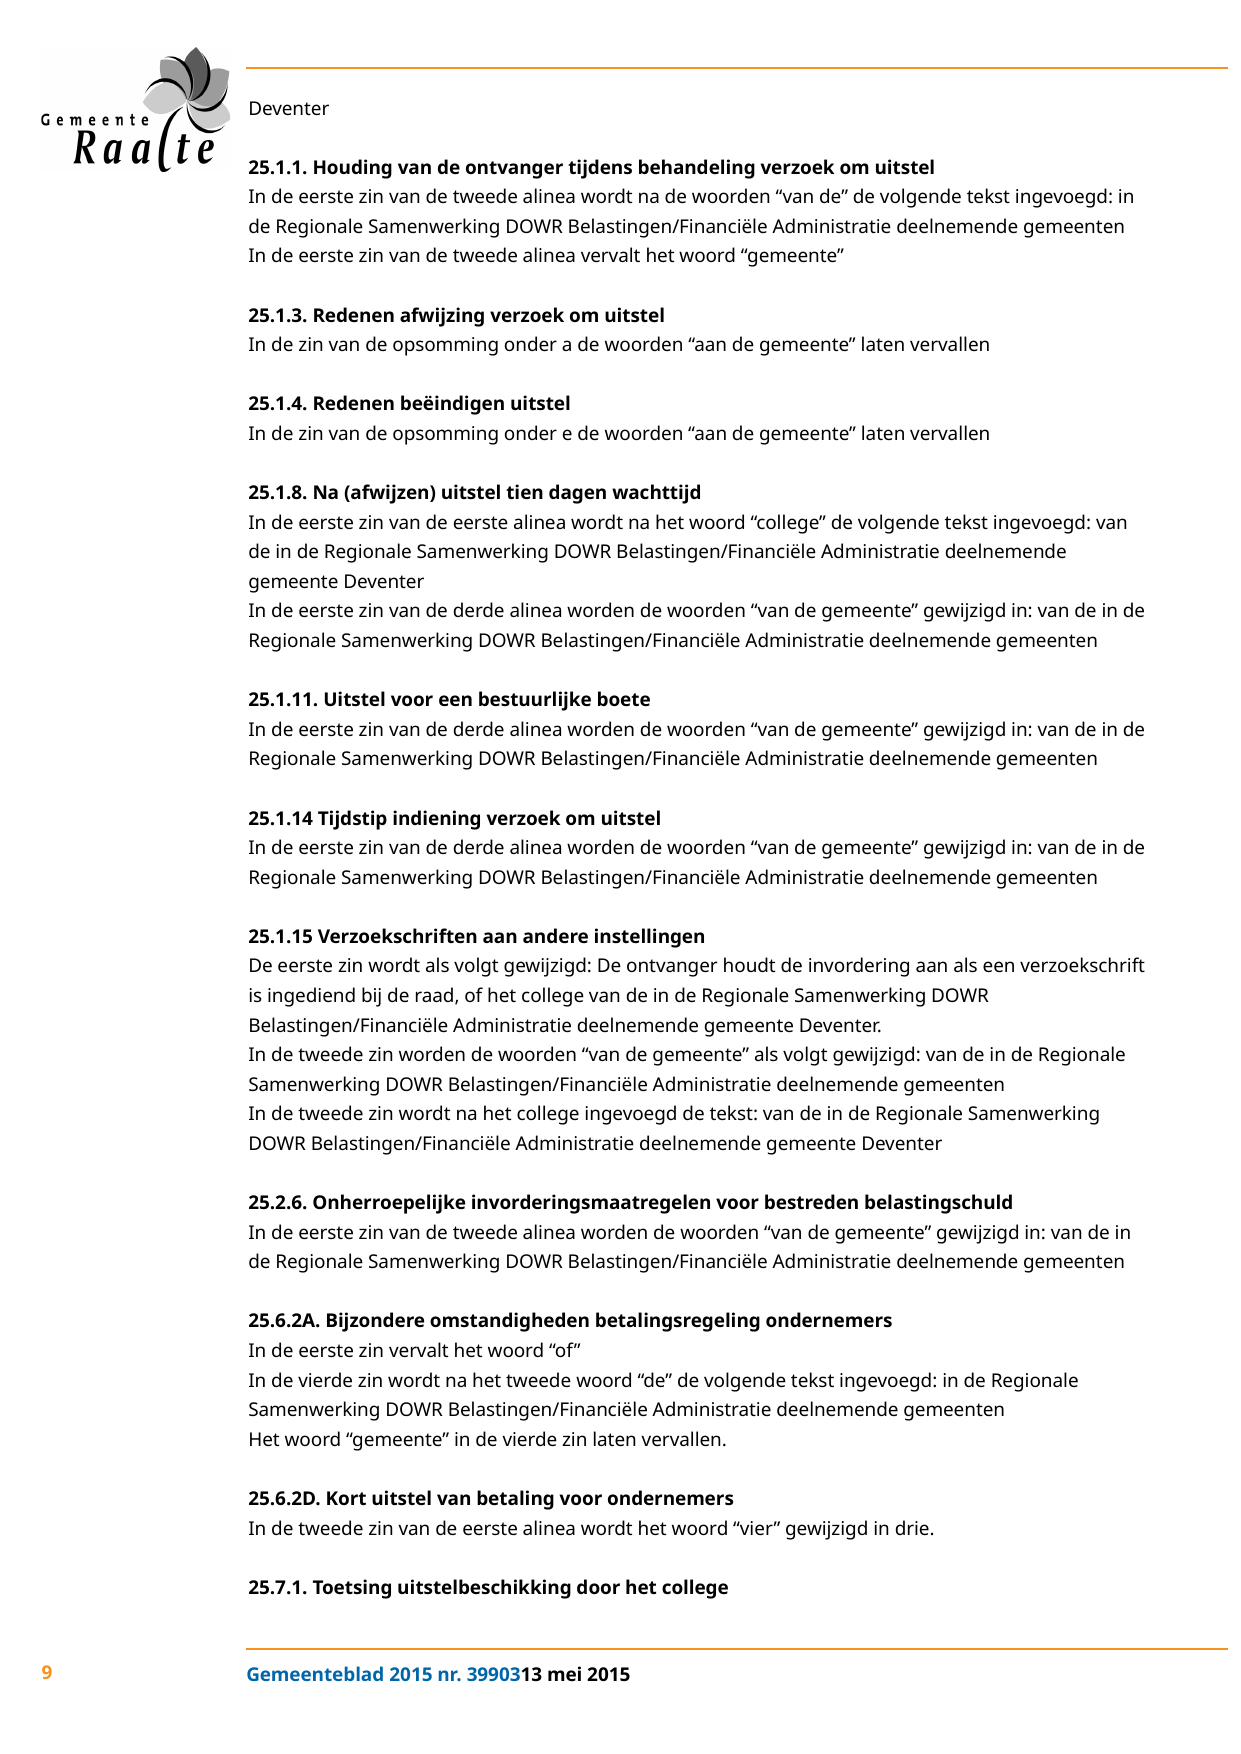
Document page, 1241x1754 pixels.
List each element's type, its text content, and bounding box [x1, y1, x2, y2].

text 25.1.15 Verzoekschriften aan andere instellingen [248, 923, 1152, 949]
text In de eerste zin van de tweede alinea worden de woorden “van de gemeente” gewijzigd in: van de in de Regionale Samenwerking DOWR Belastingen/Financiële Administratie deelnemende gemeenten [248, 1219, 1152, 1274]
picture [41, 47, 231, 172]
text 25.6.2D. Kort uitstel van betaling voor ondernemers [248, 1485, 1152, 1511]
text In de eerste zin van de tweede alinea wordt na de woorden “van de” de volgende tekst ingevoegd: in de Regionale Samenwerking DOWR Belastingen/Financiële Administratie deelnemende gemeenten [248, 183, 1152, 239]
text In de eerste zin vervalt het woord “of” [248, 1337, 1152, 1363]
text In de eerste zin van de derde alinea worden de woorden “van de gemeente” gewijzigd in: van de in de Regionale Samenwerking DOWR Belastingen/Financiële Administratie deelnemende gemeenten [248, 716, 1152, 771]
text In de zin van de opsomming onder e de woorden “aan de gemeente” laten vervallen [248, 420, 1152, 446]
text 25.1.8. Na (afwijzen) uitstel tien dagen wachttijd [248, 479, 1152, 505]
text 25.1.11. Uitstel voor een bestuurlijke boete [248, 686, 1152, 712]
text In de tweede zin worden de woorden “van de gemeente” als volgt gewijzigd: van de in de Regionale Samenwerking DOWR Belastingen/Financiële Administratie deelnemende gemeenten [248, 1041, 1152, 1097]
text 25.1.14 Tijdstip indiening verzoek om uitstel [248, 805, 1152, 831]
text In de tweede zin van de eerste alinea wordt het woord “vier” gewijzigd in drie. [248, 1515, 1152, 1541]
text 25.7.1. Toetsing uitstelbeschikking door het college [248, 1574, 1152, 1600]
text In de vierde zin wordt na het tweede woord “de” de volgende tekst ingevoegd: in de Regionale Samenwerking DOWR Belastingen/Financiële Administratie deelnemende gemeenten [248, 1367, 1152, 1422]
text 25.1.4. Redenen beëindigen uitstel [248, 391, 1152, 416]
text In de eerste zin van de eerste alinea wordt na het woord “college” de volgende tekst ingevoegd: van de in de Regionale Samenwerking DOWR Belastingen/Financiële Administratie deelnemende gemeente Deventer [248, 509, 1152, 594]
text 25.2.6. Onherroepelijke invorderingsmaatregelen voor bestreden belastingschuld [248, 1189, 1152, 1215]
text In de eerste zin van de tweede alinea vervalt het woord “gemeente” [248, 243, 1152, 268]
text In de tweede zin wordt na het college ingevoegd de tekst: van de in de Regionale Samenwerking DOWR Belastingen/Financiële Administratie deelnemende gemeente Deventer [248, 1101, 1152, 1156]
text Deventer [248, 95, 1152, 121]
text Het woord “gemeente” in de vierde zin laten vervallen. [248, 1426, 1152, 1452]
text In de eerste zin van de derde alinea worden de woorden “van de gemeente” gewijzigd in: van de in de Regionale Samenwerking DOWR Belastingen/Financiële Administratie deelnemende gemeenten [248, 834, 1152, 890]
text 25.1.3. Redenen afwijzing verzoek om uitstel [248, 302, 1152, 328]
text 25.1.1. Houding van de ontvanger tijdens behandeling verzoek om uitstel [248, 154, 1152, 180]
text De eerste zin wordt als volgt gewijzigd: De ontvanger houdt de invordering aan als een verzoekschrift is ingediend bij de raad, of het college van de in de Regionale Samenwerking DOWR Belastingen/Financiële Administratie deelnemende gemeente Deventer. [248, 953, 1152, 1038]
text In de zin van de opsomming onder a de woorden “aan de gemeente” laten vervallen [248, 331, 1152, 357]
text 25.6.2A. Bijzondere omstandigheden betalingsregeling ondernemers [248, 1308, 1152, 1333]
text In de eerste zin van de derde alinea worden de woorden “van de gemeente” gewijzigd in: van de in de Regionale Samenwerking DOWR Belastingen/Financiële Administratie deelnemende gemeenten [248, 598, 1152, 653]
